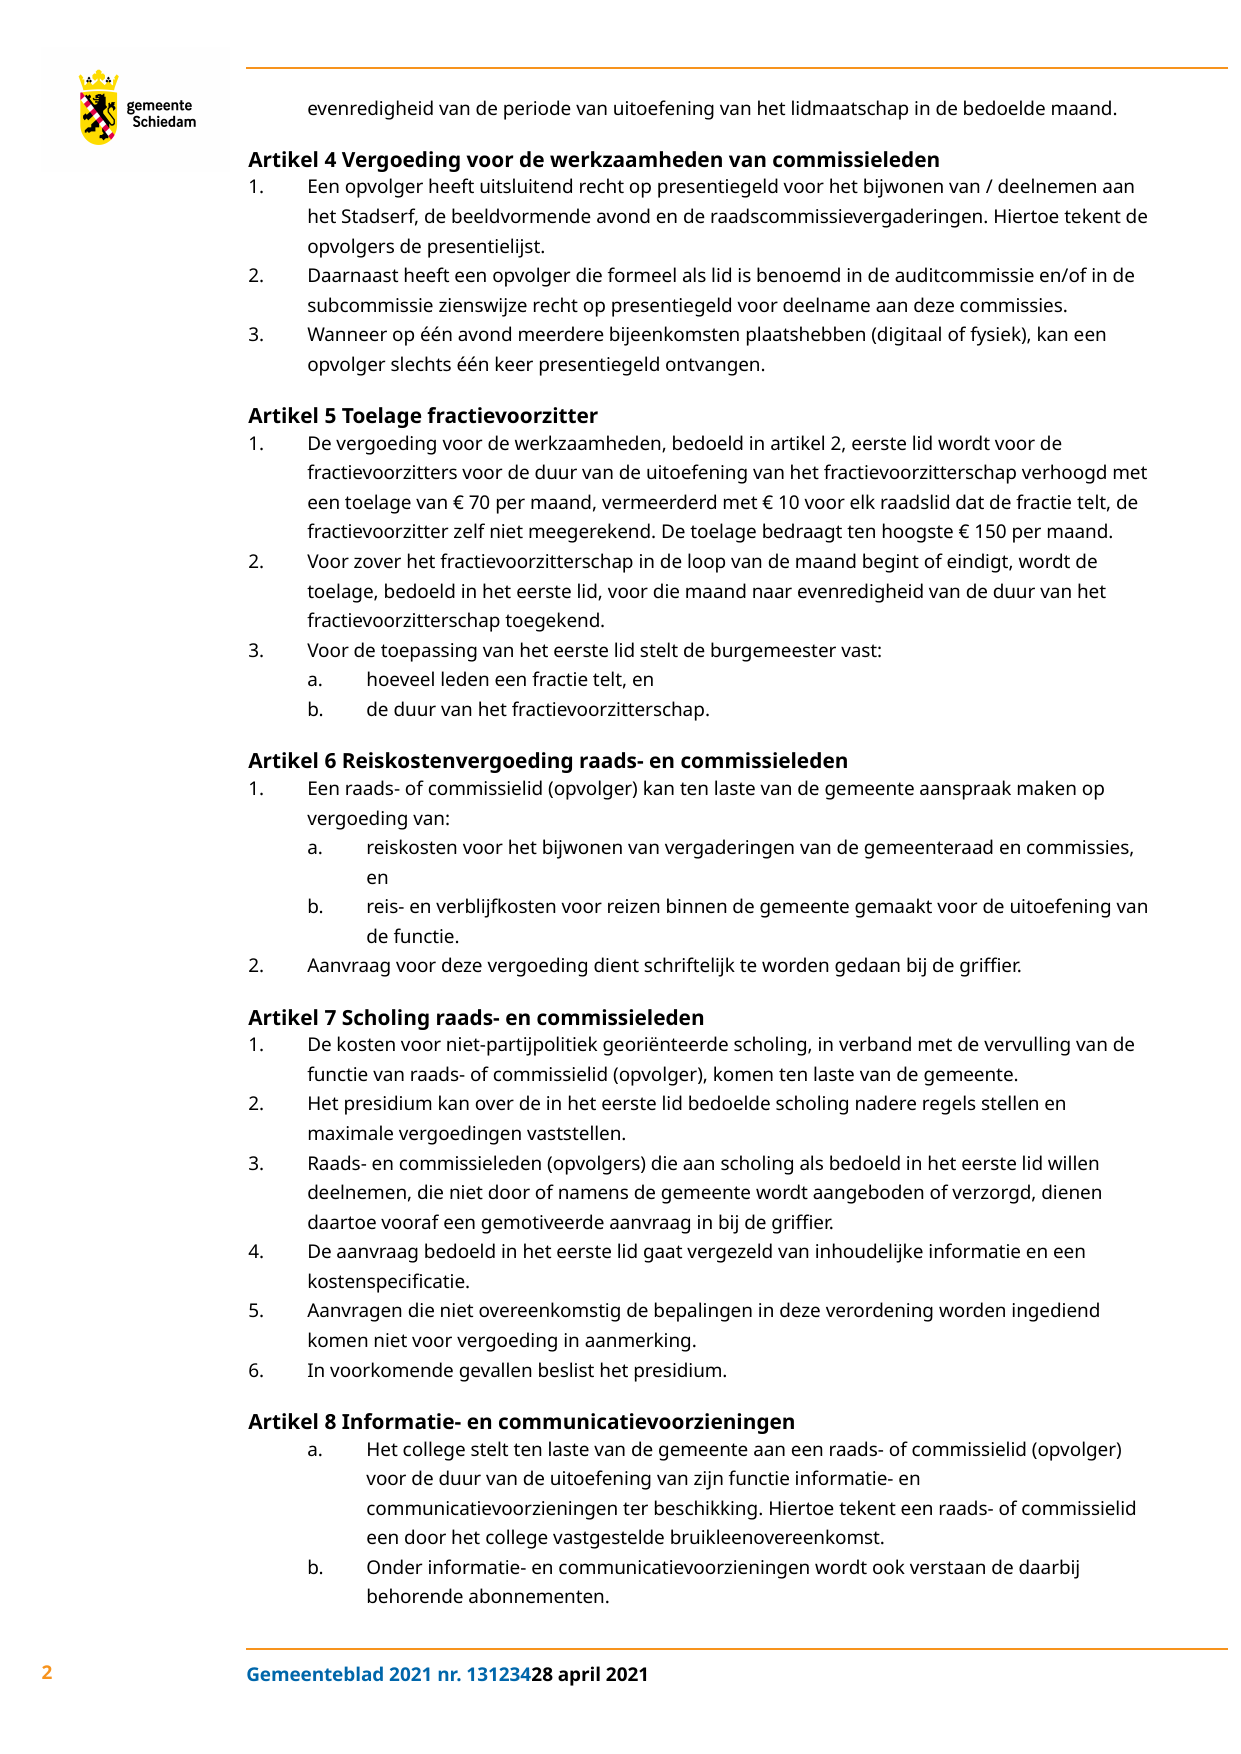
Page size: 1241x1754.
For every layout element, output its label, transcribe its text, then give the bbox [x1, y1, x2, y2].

list Raads- en commissieleden (opvolgers) die aan scholing als bedoeld in het eerste lid willen deelnemen, die niet door of namens de gemeente wordt aangeboden of verzorgd, dienen daartoe vooraf een gemotiveerde aanvraag in bij de griffier. [248, 1150, 1152, 1235]
text Artikel 8 Informatie- en communicatievoorzieningen [248, 1407, 1152, 1436]
list Een opvolger heeft uitsluitend recht op presentiegeld voor het bijwonen van / deelnemen aan het Stadserf, de beeldvormende avond en de raadscommissievergaderingen. Hiertoe tekent de opvolgers de presentielijst. [248, 174, 1152, 258]
list hoeveel leden een fractie telt, en [307, 667, 1152, 692]
list De aanvraag bedoeld in het eerste lid gaat vergezeld van inhoudelijke informatie en een kostenspecificatie. [248, 1238, 1152, 1294]
list Het college stelt ten laste van de gemeente aan een raads- of commissielid (opvolger) voor de duur van de uitoefening van zijn functie informatie- en communicatievoorzieningen ter beschikking. Hiertoe tekent een raads- of commissielid een door het college vastgestelde bruikleenovereenkomst. [307, 1436, 1152, 1550]
list Wanneer op één avond meerdere bijeenkomsten plaatshebben (digitaal of fysiek), kan een opvolger slechts één keer presentiegeld ontvangen. [248, 322, 1152, 377]
text Artikel 7 Scholing raads- en commissieleden [248, 1003, 1152, 1031]
list Aanvragen die niet overeenkomstig de bepalingen in deze verordening worden ingediend komen niet voor vergoeding in aanmerking. [248, 1298, 1152, 1353]
list reiskosten voor het bijwonen van vergaderingen van de gemeenteraad en commissies, en [307, 834, 1152, 889]
list reis- en verblijfkosten voor reizen binnen de gemeente gemaakt voor de uitoefening van de functie. [307, 893, 1152, 949]
picture [41, 47, 231, 172]
list Daarnaast heeft een opvolger die formeel als lid is benoemd in de auditcommissie en/of in de subcommissie zienswijze recht op presentiegeld voor deelname aan deze commissies. [248, 262, 1152, 318]
list Aanvraag voor deze vergoeding dient schriftelijk te worden gedaan bij de griffier. [248, 953, 1152, 978]
list De vergoeding voor de werkzaamheden, bedoeld in artikel 2, eerste lid wordt voor de fractievoorzitters voor de duur van de uitoefening van het fractievoorzitterschap verhoogd met een toelage van € 70 per maand, vermeerderd met € 10 voor elk raadslid dat de fractie telt, de fractievoorzitter zelf niet meegerekend. De toelage bedraagt ten hoogste € 150 per maand. [248, 430, 1152, 544]
text Artikel 5 Toelage fractievoorzitter [248, 402, 1152, 430]
list Voor de toepassing van het eerste lid stelt de burgemeester vast: [248, 637, 1152, 663]
list De kosten voor niet-partijpolitiek georiënteerde scholing, in verband met de vervulling van de functie van raads- of commissielid (opvolger), komen ten laste van de gemeente. [248, 1031, 1152, 1087]
list evenredigheid van de periode van uitoefening van het lidmaatschap in de bedoelde maand. [248, 95, 1152, 121]
list de duur van het fractievoorzitterschap. [307, 696, 1152, 722]
list In voorkomende gevallen beslist het presidium. [248, 1357, 1152, 1383]
list Het presidium kan over de in het eerste lid bedoelde scholing nadere regels stellen en maximale vergoedingen vaststellen. [248, 1091, 1152, 1146]
list Onder informatie- en communicatievoorzieningen wordt ook verstaan de daarbij behorende abonnementen. [307, 1554, 1152, 1609]
list Een raads- of commissielid (opvolger) kan ten laste van de gemeente aanspraak maken op vergoeding van: [248, 775, 1152, 830]
list Voor zover het fractievoorzitterschap in de loop van de maand begint of eindigt, wordt de toelage, bedoeld in het eerste lid, voor die maand naar evenredigheid van de duur van het fractievoorzitterschap toegekend. [248, 548, 1152, 633]
text Artikel 6 Reiskostenvergoeding raads- en commissieleden [248, 747, 1152, 775]
text Artikel 4 Vergoeding voor de werkzaamheden van commissieleden [248, 145, 1152, 174]
